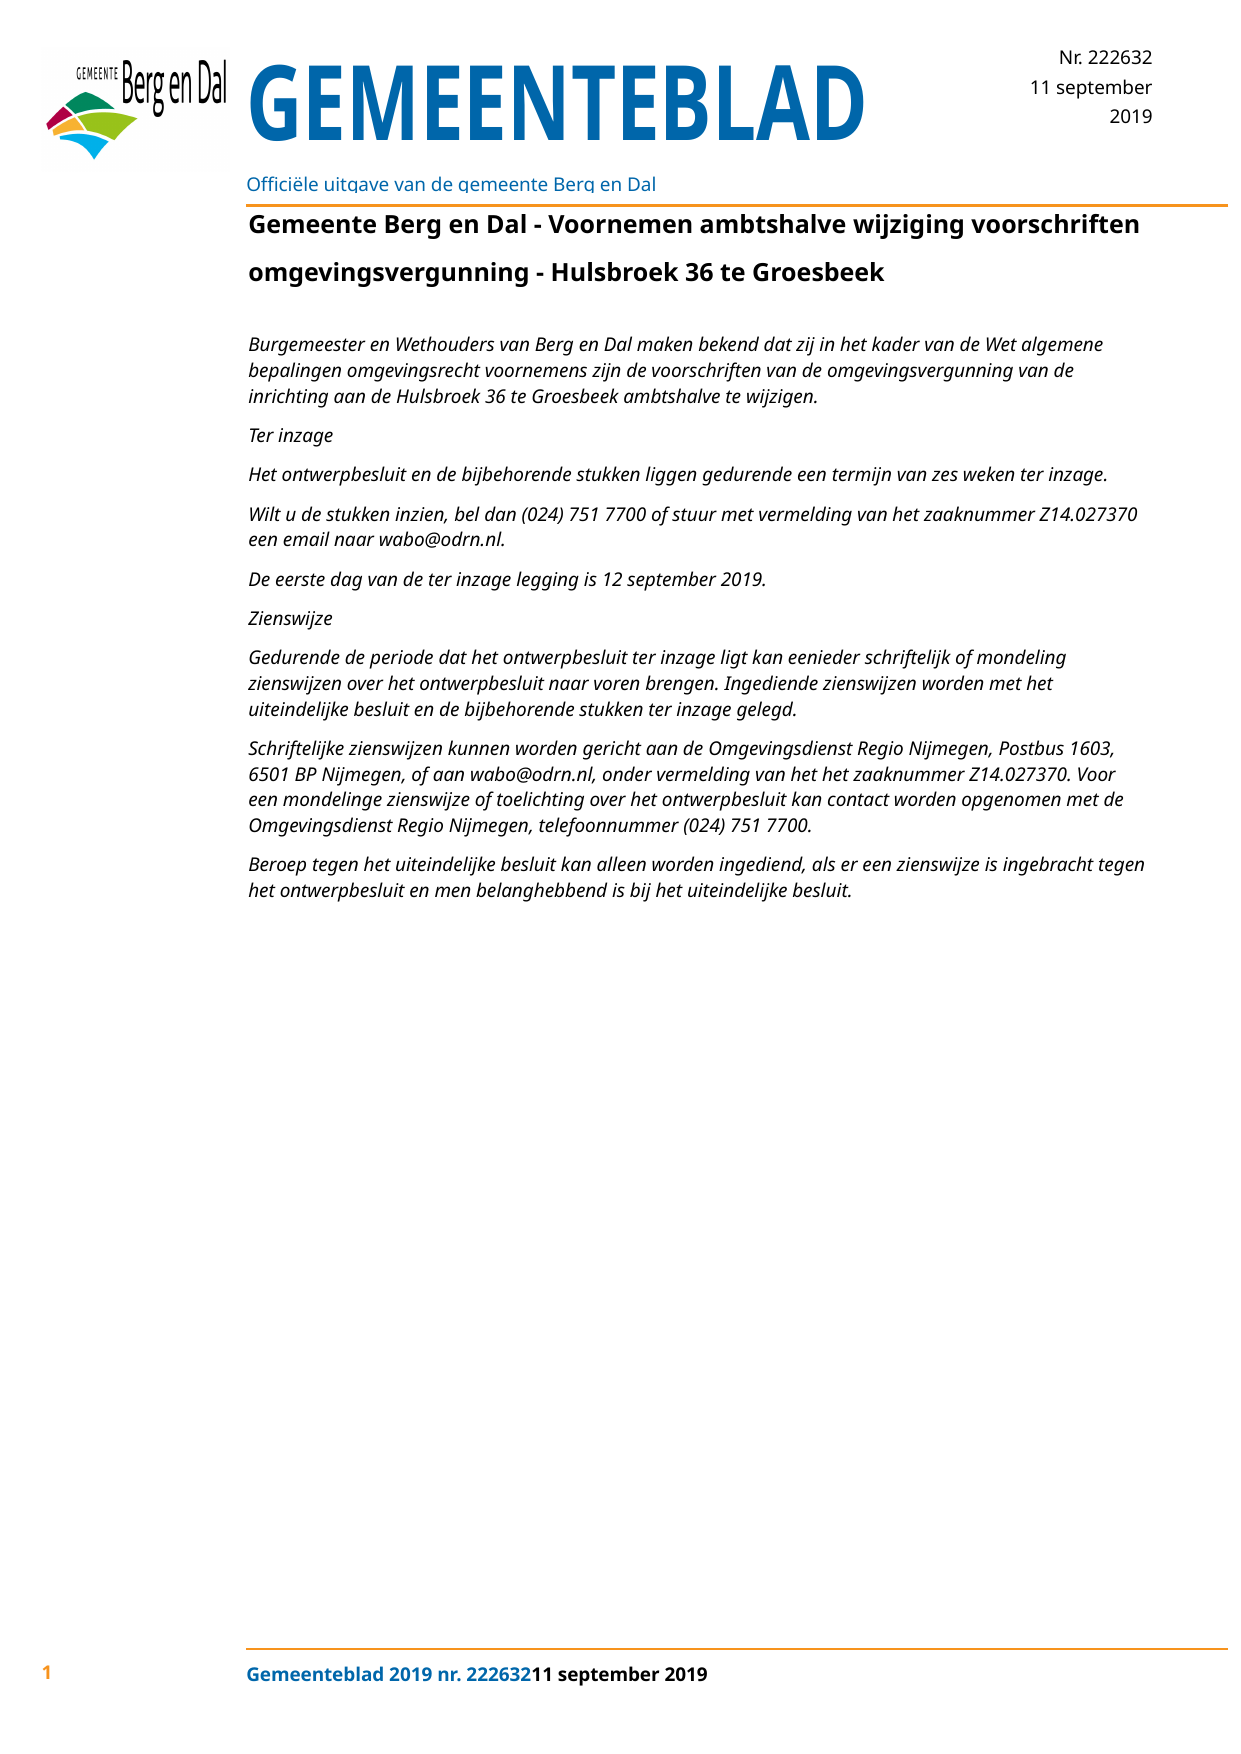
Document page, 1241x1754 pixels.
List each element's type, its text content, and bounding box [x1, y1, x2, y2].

picture [41, 47, 231, 172]
text Wilt u de stukken inzien, bel dan (024) 751 7700 of stuur met vermelding van het zaaknummer Z14.027370 een email naar wabo@odrn.nl. [248, 501, 1152, 552]
text Schriftelijke zienswijzen kunnen worden gericht aan de Omgevingsdienst Regio Nijmegen, Postbus 1603, 6501 BP Nijmegen, of aan wabo@odrn.nl, onder vermelding van het het zaaknummer Z14.027370. Voor een mondelinge zienswijze of toelichting over het ontwerpbesluit kan contact worden opgenomen met de Omgevingsdienst Regio Nijmegen, telefoonnummer (024) 751 7700. [248, 735, 1152, 838]
text Gedurende de periode dat het ontwerpbesluit ter inzage ligt kan eenieder schriftelijk of mondeling zienswijzen over het ontwerpbesluit naar voren brengen. Ingediende zienswijzen worden met het uiteindelijke besluit en de bijbehorende stukken ter inzage gelegd. [248, 644, 1152, 721]
text Beroep tegen het uiteindelijke besluit kan alleen worden ingediend, als er een zienswijze is ingebracht tegen het ontwerpbesluit en men belanghebbend is bij het uiteindelijke besluit. [248, 851, 1152, 903]
text Zienswijze [248, 605, 1152, 631]
text Het ontwerpbesluit en de bijbehorende stukken liggen gedurende een termijn van zes weken ter inzage. [248, 461, 1152, 487]
text Ter inzage [248, 422, 1152, 448]
text Burgemeester en Wethouders van Berg en Dal maken bekend dat zij in het kader van de Wet algemene bepalingen omgevingsrecht voornemens zijn de voorschriften van de omgevingsvergunning van de inrichting aan de Hulsbroek 36 te Groesbeek ambtshalve te wijzigen. [248, 331, 1152, 409]
text Gemeente Berg en Dal - Voornemen ambtshalve wijziging voorschriften omgevingsvergunning - Hulsbroek 36 te Groesbeek [248, 207, 1152, 288]
text De eerste dag van de ter inzage legging is 12 september 2019. [248, 566, 1152, 591]
